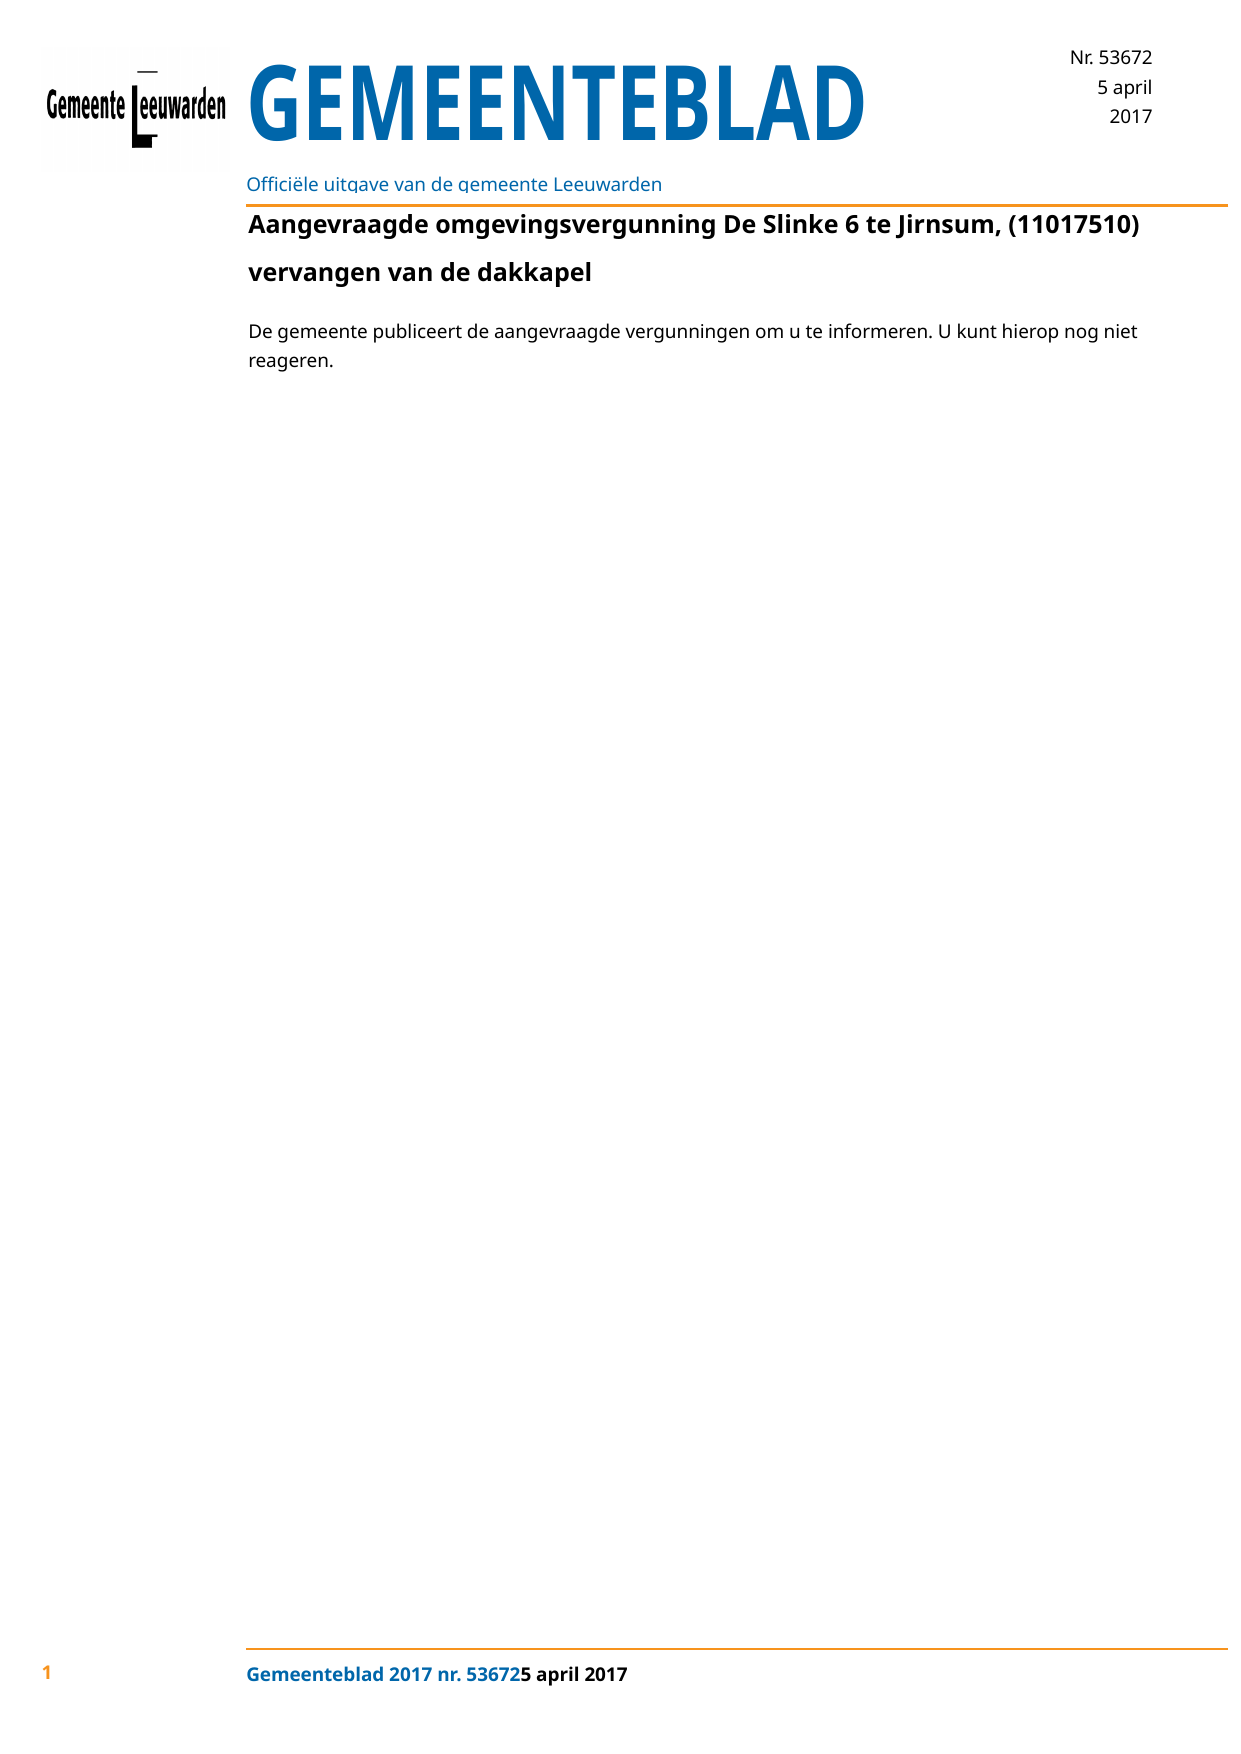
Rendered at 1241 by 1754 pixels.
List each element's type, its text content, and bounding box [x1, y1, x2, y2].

text De gemeente publiceert de aangevraagde vergunningen om u te informeren. U kunt hierop nog niet reageren. [248, 318, 1152, 373]
text Aangevraagde omgevingsvergunning De Slinke 6 te Jirnsum, (11017510) vervangen van de dakkapel [248, 207, 1152, 288]
picture [41, 47, 231, 172]
